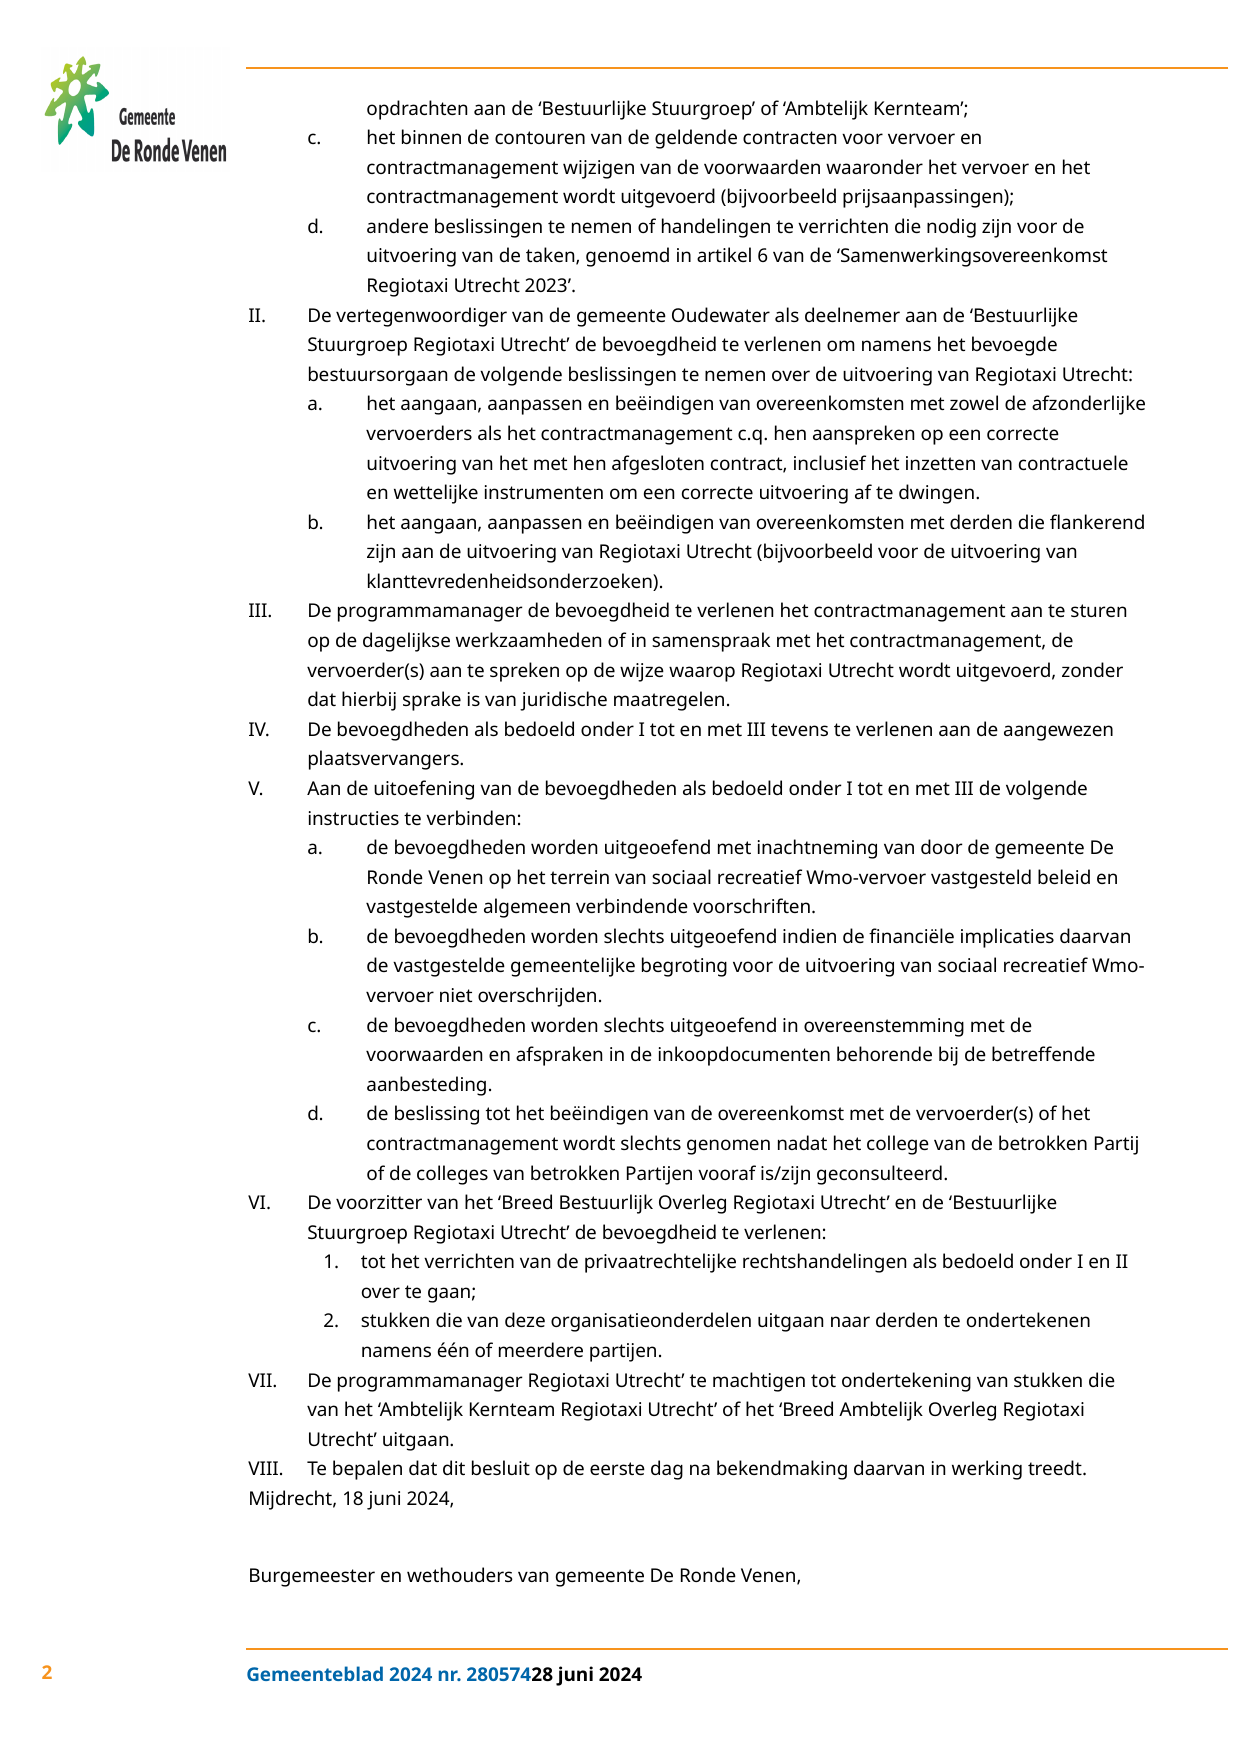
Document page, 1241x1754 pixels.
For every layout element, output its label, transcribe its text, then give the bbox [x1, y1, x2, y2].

picture [41, 47, 231, 172]
list Aan de uitoefening van de bevoegdheden als bedoeld onder I tot en met III de volgende instructies te verbinden: [248, 775, 1152, 831]
list stukken die van deze organisatieonderdelen uitgaan naar derden te ondertekenen namens één of meerdere partijen. [323, 1308, 1152, 1363]
list De programmamanager de bevoegdheid te verlenen het contractmanagement aan te sturen op de dagelijkse werkzaamheden of in samenspraak met het contractmanagement, de vervoerder(s) aan te spreken op de wijze waarop Regiotaxi Utrecht wordt uitgevoerd, zonder dat hierbij sprake is van juridische maatregelen. [248, 598, 1152, 712]
list de bevoegdheden worden uitgeoefend met inachtneming van door de gemeente De Ronde Venen op het terrein van sociaal recreatief Wmo-vervoer vastgesteld beleid en vastgestelde algemeen verbindende voorschriften. [307, 834, 1152, 919]
list De bevoegdheden als bedoeld onder I tot en met III tevens te verlenen aan de aangewezen plaatsvervangers. [248, 716, 1152, 771]
list de beslissing tot het beëindigen van de overeenkomst met de vervoerder(s) of het contractmanagement wordt slechts genomen nadat het college van de betrokken Partij of de colleges van betrokken Partijen vooraf is/zijn geconsulteerd. [307, 1101, 1152, 1186]
list De programmamanager Regiotaxi Utrecht’ te machtigen tot ondertekening van stukken die van het ‘Ambtelijk Kernteam Regiotaxi Utrecht’ of het ‘Breed Ambtelijk Overleg Regiotaxi Utrecht’ uitgaan. [248, 1367, 1152, 1452]
list het aangaan, aanpassen en beëindigen van overeenkomsten met zowel de afzonderlijke vervoerders als het contractmanagement c.q. hen aanspreken op een correcte uitvoering van het met hen afgesloten contract, inclusief het inzetten van contractuele en wettelijke instrumenten om een correcte uitvoering af te dwingen. [307, 391, 1152, 505]
text Mijdrecht, 18 juni 2024, [248, 1485, 1152, 1511]
list Te bepalen dat dit besluit op de eerste dag na bekendmaking daarvan in werking treedt. [248, 1456, 1152, 1481]
list de bevoegdheden worden slechts uitgeoefend in overeenstemming met de voorwaarden en afspraken in de inkoopdocumenten behorende bij de betreffende aanbesteding. [307, 1012, 1152, 1097]
list het binnen de contouren van de geldende contracten voor vervoer en contractmanagement wijzigen van de voorwaarden waaronder het vervoer en het contractmanagement wordt uitgevoerd (bijvoorbeeld prijsaanpassingen); [307, 124, 1152, 209]
list de bevoegdheden worden slechts uitgeoefend indien de financiële implicaties daarvan de vastgestelde gemeentelijke begroting voor de uitvoering van sociaal recreatief Wmo-vervoer niet overschrijden. [307, 923, 1152, 1008]
list De vertegenwoordiger van de gemeente Oudewater als deelnemer aan de ‘Bestuurlijke Stuurgroep Regiotaxi Utrecht’ de bevoegdheid te verlenen om namens het bevoegde bestuursorgaan de volgende beslissingen te nemen over de uitvoering van Regiotaxi Utrecht: [248, 302, 1152, 387]
text Burgemeester en wethouders van gemeente De Ronde Venen, [248, 1562, 1152, 1588]
list tot het verrichten van de privaatrechtelijke rechtshandelingen als bedoeld onder I en II over te gaan; [323, 1248, 1152, 1304]
list opdrachten aan de ‘Bestuurlijke Stuurgroep’ of ‘Ambtelijk Kernteam’; [307, 95, 1152, 121]
list andere beslissingen te nemen of handelingen te verrichten die nodig zijn voor de uitvoering van de taken, genoemd in artikel 6 van de ‘Samenwerkingsovereenkomst Regiotaxi Utrecht 2023’. [307, 213, 1152, 298]
list het aangaan, aanpassen en beëindigen van overeenkomsten met derden die flankerend zijn aan de uitvoering van Regiotaxi Utrecht (bijvoorbeeld voor de uitvoering van klanttevredenheidsonderzoeken). [307, 509, 1152, 594]
list De voorzitter van het ‘Breed Bestuurlijk Overleg Regiotaxi Utrecht’ en de ‘Bestuurlijke Stuurgroep Regiotaxi Utrecht’ de bevoegdheid te verlenen: [248, 1189, 1152, 1245]
